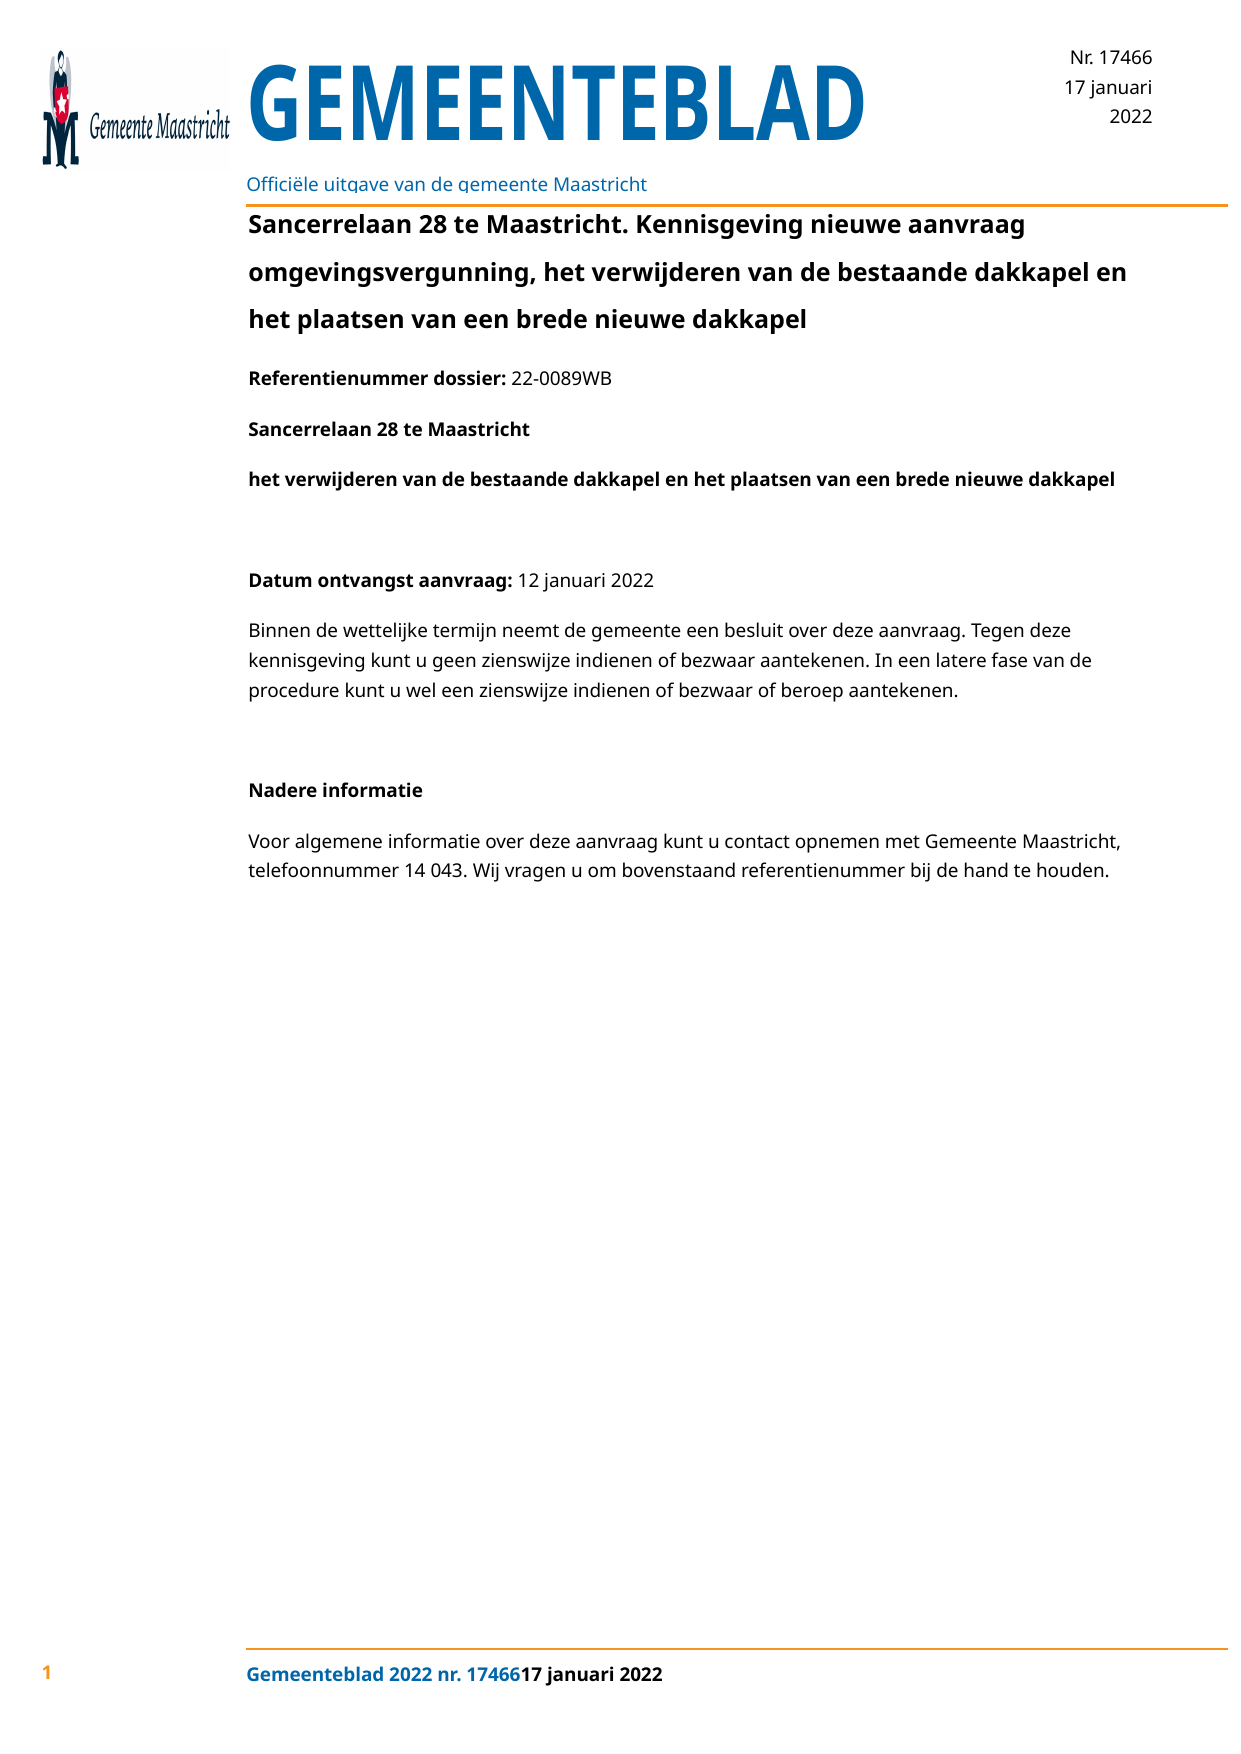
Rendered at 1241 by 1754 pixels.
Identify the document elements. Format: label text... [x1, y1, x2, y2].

text het verwijderen van de bestaande dakkapel en het plaatsen van een brede nieuwe dakkapel [248, 466, 1152, 492]
text Voor algemene informatie over deze aanvraag kunt u contact opnemen met Gemeente Maastricht, telefoonnummer 14 043. Wij vragen u om bovenstaand referentienummer bij de hand te houden. [248, 828, 1152, 883]
text Sancerrelaan 28 te Maastricht [248, 416, 1152, 442]
picture [41, 47, 231, 172]
text Datum ontvangst aanvraag: 12 januari 2022 [248, 567, 1152, 593]
text Nadere informatie [248, 778, 1152, 803]
text Referentienummer dossier: 22-0089WB [248, 366, 1152, 391]
text Sancerrelaan 28 te Maastricht. Kennisgeving nieuwe aanvraag omgevingsvergunning, het verwijderen van de bestaande dakkapel en het plaatsen van een brede nieuwe dakkapel [248, 207, 1152, 336]
text Binnen de wettelijke termijn neemt de gemeente een besluit over deze aanvraag. Tegen deze kennisgeving kunt u geen zienswijze indienen of bezwaar aantekenen. In een latere fase van de procedure kunt u wel een zienswijze indienen of bezwaar of beroep aantekenen. [248, 618, 1152, 702]
